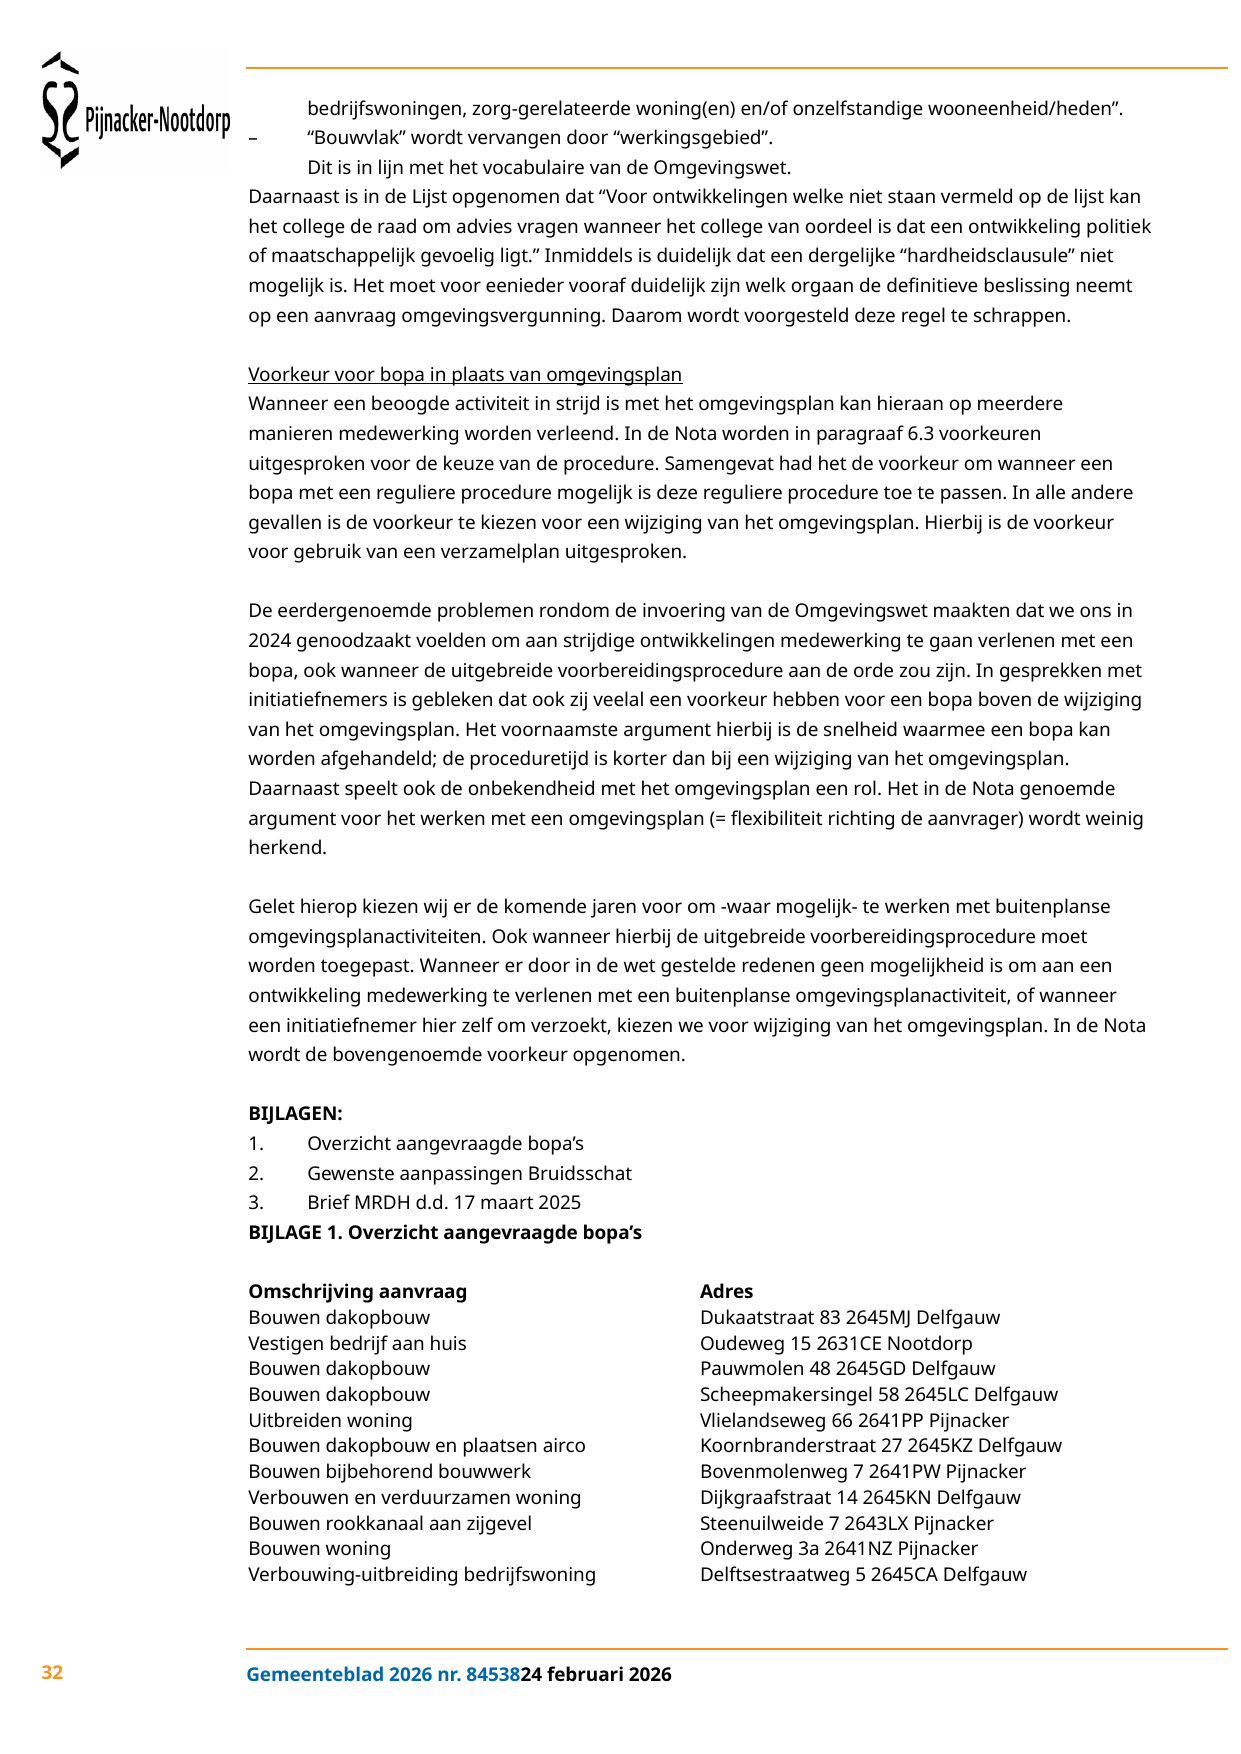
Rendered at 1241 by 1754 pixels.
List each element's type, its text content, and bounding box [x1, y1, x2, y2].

table_cell Vestigen bedrijf aan huis [248, 1330, 700, 1355]
list bedrijfswoningen, zorg-gerelateerde woning(en) en/of onzelfstandige wooneenheid/heden”. [248, 95, 1152, 121]
table_cell Dukaatstraat 83 2645MJ Delfgauw [700, 1304, 1152, 1330]
table_cell Pauwmolen 48 2645GD Delfgauw [700, 1355, 1152, 1381]
text Daarnaast is in de Lijst opgenomen dat “Voor ontwikkelingen welke niet staan vermeld op de lijst kan het college de raad om advies vragen wanneer het college van oordeel is dat een ontwikkeling politiek of maatschappelijk gevoelig ligt.” Inmiddels is duidelijk dat een dergelijke “hardheidsclausule” niet mogelijk is. Het moet voor eenieder vooraf duidelijk zijn welk orgaan de definitieve beslissing neemt op een aanvraag omgevingsvergunning. Daarom wordt voorgesteld deze regel te schrappen. [248, 183, 1152, 328]
table_cell Scheepmakersingel 58 2645LC Delfgauw [700, 1381, 1152, 1407]
picture [41, 47, 231, 172]
table_cell Bouwen dakopbouw [248, 1355, 700, 1381]
table_header Adres [700, 1278, 1152, 1304]
list Gewenste aanpassingen Bruidsschat [248, 1160, 1152, 1186]
text Voorkeur voor bopa in plaats van omgevingsplan [248, 361, 1152, 387]
table_cell Koornbranderstraat 27 2645KZ Delfgauw [700, 1433, 1152, 1458]
table_cell Bouwen dakopbouw [248, 1304, 700, 1330]
table_cell Oudeweg 15 2631CE Nootdorp [700, 1330, 1152, 1355]
table_cell Bouwen woning [248, 1536, 700, 1561]
text BIJLAGE 1. Overzicht aangevraagde bopa’s [248, 1219, 1152, 1245]
table_cell Dijkgraafstraat 14 2645KN Delfgauw [700, 1484, 1152, 1510]
table_cell Verbouwen en verduurzamen woning [248, 1484, 700, 1510]
table_cell Onderweg 3a 2641NZ Pijnacker [700, 1536, 1152, 1561]
list “Bouwvlak” wordt vervangen door “werkingsgebied”. [248, 124, 1152, 150]
table_cell Bouwen dakopbouw [248, 1381, 700, 1407]
text De eerdergenoemde problemen rondom de invoering van de Omgevingswet maakten dat we ons in 2024 genoodzaakt voelden om aan strijdige ontwikkelingen medewerking te gaan verlenen met een bopa, ook wanneer de uitgebreide voorbereidingsprocedure aan de orde zou zijn. In gesprekken met initiatiefnemers is gebleken dat ook zij veelal een voorkeur hebben voor een bopa boven de wijziging van het omgevingsplan. Het voornaamste argument hierbij is de snelheid waarmee een bopa kan worden afgehandeld; de proceduretijd is korter dan bij een wijziging van het omgevingsplan. Daarnaast speelt ook de onbekendheid met het omgevingsplan een rol. Het in de Nota genoemde argument voor het werken met een omgevingsplan (= flexibiliteit richting de aanvrager) wordt weinig herkend. [248, 598, 1152, 860]
table_cell Bovenmolenweg 7 2641PW Pijnacker [700, 1458, 1152, 1484]
table_cell Verbouwing-uitbreiding bedrijfswoning [248, 1561, 700, 1587]
list Dit is in lijn met het vocabulaire van de Omgevingswet. [248, 154, 1152, 180]
table_cell Uitbreiden woning [248, 1407, 700, 1433]
table_cell Bouwen rookkanaal aan zijgevel [248, 1510, 700, 1536]
text BIJLAGEN: [248, 1101, 1152, 1126]
list Brief MRDH d.d. 17 maart 2025 [248, 1189, 1152, 1215]
list Overzicht aangevraagde bopa’s [248, 1130, 1152, 1156]
table_cell Bouwen bijbehorend bouwwerk [248, 1458, 700, 1484]
table_cell Steenuilweide 7 2643LX Pijnacker [700, 1510, 1152, 1536]
table_header Omschrijving aanvraag [248, 1278, 700, 1304]
text Gelet hierop kiezen wij er de komende jaren voor om -waar mogelijk- te werken met buitenplanse omgevingsplanactiviteiten. Ook wanneer hierbij de uitgebreide voorbereidingsprocedure moet worden toegepast. Wanneer er door in de wet gestelde redenen geen mogelijkheid is om aan een ontwikkeling medewerking te verlenen met een buitenplanse omgevingsplanactiviteit, of wanneer een initiatiefnemer hier zelf om verzoekt, kiezen we voor wijziging van het omgevingsplan. In de Nota wordt de bovengenoemde voorkeur opgenomen. [248, 893, 1152, 1067]
table_cell Vlielandseweg 66 2641PP Pijnacker [700, 1407, 1152, 1433]
table_cell Delftsestraatweg 5 2645CA Delfgauw [700, 1561, 1152, 1587]
text Wanneer een beoogde activiteit in strijd is met het omgevingsplan kan hieraan op meerdere manieren medewerking worden verleend. In de Nota worden in paragraaf 6.3 voorkeuren uitgesproken voor de keuze van de procedure. Samengevat had het de voorkeur om wanneer een bopa met een reguliere procedure mogelijk is deze reguliere procedure toe te passen. In alle andere gevallen is de voorkeur te kiezen voor een wijziging van het omgevingsplan. Hierbij is de voorkeur voor gebruik van een verzamelplan uitgesproken. [248, 391, 1152, 564]
table_cell Bouwen dakopbouw en plaatsen airco [248, 1433, 700, 1458]
